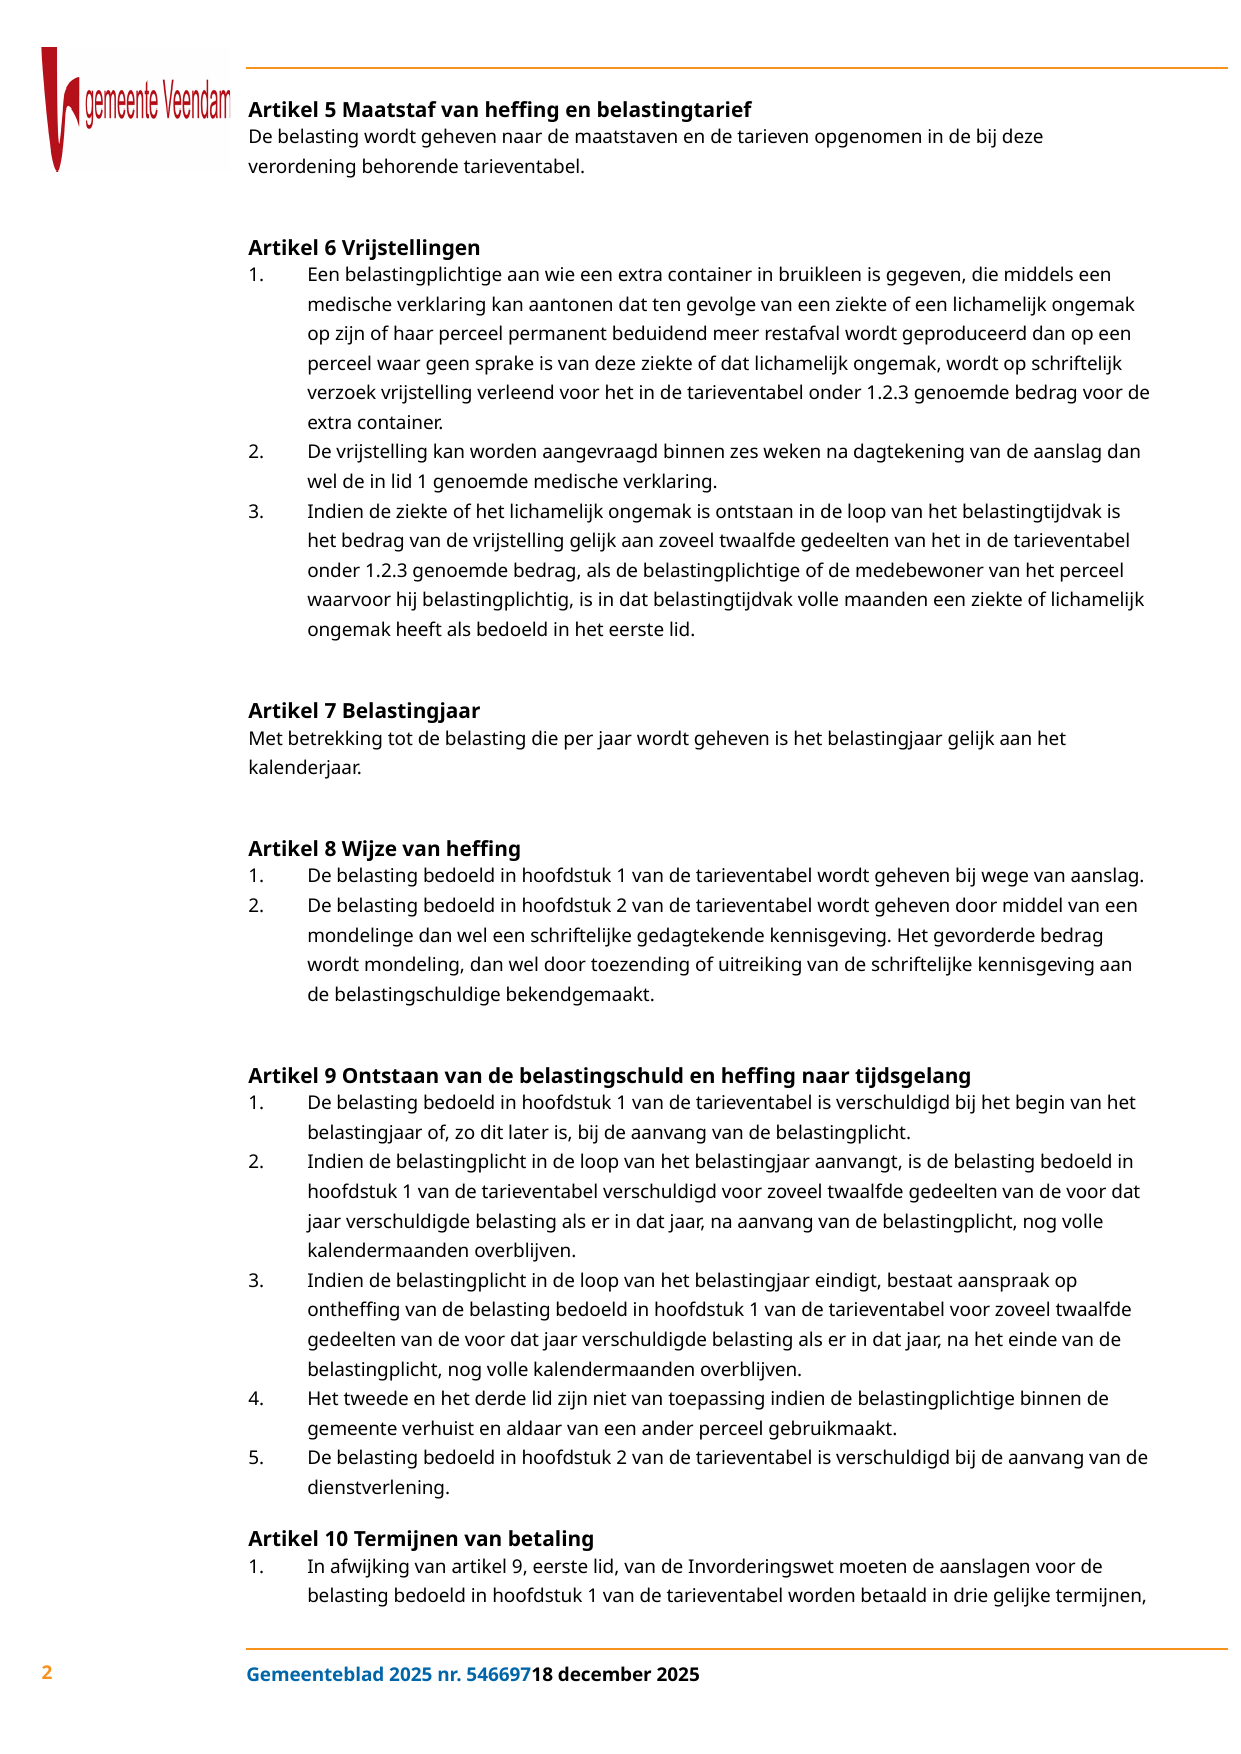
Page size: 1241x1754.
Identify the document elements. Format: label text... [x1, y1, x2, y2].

text De belasting wordt geheven naar de maatstaven en de tarieven opgenomen in de bij deze verordening behorende tarieventabel. [248, 123, 1152, 178]
list De belasting bedoeld in hoofdstuk 2 van de tarieventabel wordt geheven door middel van een mondelinge dan wel een schriftelijke gedagtekende kennisgeving. Het gevorderde bedrag wordt mondeling, dan wel door toezending of uitreiking van de schriftelijke kennisgeving aan de belastingschuldige bekendgemaakt. [248, 892, 1152, 1007]
text Artikel 8 Wijze van heffing [248, 834, 1152, 863]
text Artikel 9 Ontstaan van de belastingschuld en heffing naar tijdsgelang [248, 1061, 1152, 1089]
list De belasting bedoeld in hoofdstuk 1 van de tarieventabel is verschuldigd bij het begin van het belastingjaar of, zo dit later is, bij de aanvang van de belastingplicht. [248, 1089, 1152, 1145]
list Indien de belastingplicht in de loop van het belastingjaar eindigt, bestaat aanspraak op ontheffing van de belasting bedoeld in hoofdstuk 1 van de tarieventabel voor zoveel twaalfde gedeelten van de voor dat jaar verschuldigde belasting als er in dat jaar, na het einde van de belastingplicht, nog volle kalendermaanden overblijven. [248, 1267, 1152, 1381]
text Artikel 5 Maatstaf van heffing en belastingtarief [248, 95, 1152, 123]
list In afwijking van artikel 9, eerste lid, van de Invorderingswet moeten de aanslagen voor de belasting bedoeld in hoofdstuk 1 van de tarieventabel worden betaald in drie gelijke termijnen, [248, 1553, 1152, 1608]
list De vrijstelling kan worden aangevraagd binnen zes weken na dagtekening van de aanslag dan wel de in lid 1 genoemde medische verklaring. [248, 439, 1152, 494]
text Artikel 6 Vrijstellingen [248, 233, 1152, 261]
list Indien de belastingplicht in de loop van het belastingjaar aanvangt, is de belasting bedoeld in hoofdstuk 1 van de tarieventabel verschuldigd voor zoveel twaalfde gedeelten van de voor dat jaar verschuldigde belasting als er in dat jaar, na aanvang van de belastingplicht, nog volle kalendermaanden overblijven. [248, 1149, 1152, 1263]
picture [41, 47, 231, 172]
list De belasting bedoeld in hoofdstuk 1 van de tarieventabel wordt geheven bij wege van aanslag. [248, 863, 1152, 888]
list Het tweede en het derde lid zijn niet van toepassing indien de belastingplichtige binnen de gemeente verhuist en aldaar van een ander perceel gebruikmaakt. [248, 1385, 1152, 1441]
list Een belastingplichtige aan wie een extra container in bruikleen is gegeven, die middels een medische verklaring kan aantonen dat ten gevolge van een ziekte of een lichamelijk ongemak op zijn of haar perceel permanent beduidend meer restafval wordt geproduceerd dan op een perceel waar geen sprake is van deze ziekte of dat lichamelijk ongemak, wordt op schriftelijk verzoek vrijstelling verleend voor het in de tarieventabel onder 1.2.3 genoemde bedrag voor de extra container. [248, 261, 1152, 435]
text Artikel 7 Belastingjaar [248, 696, 1152, 725]
text Met betrekking tot de belasting die per jaar wordt geheven is het belastingjaar gelijk aan het kalenderjaar. [248, 725, 1152, 780]
text Artikel 10 Termijnen van betaling [248, 1524, 1152, 1553]
list Indien de ziekte of het lichamelijk ongemak is ontstaan in de loop van het belastingtijdvak is het bedrag van de vrijstelling gelijk aan zoveel twaalfde gedeelten van het in de tarieventabel onder 1.2.3 genoemde bedrag, als de belastingplichtige of de medebewoner van het perceel waarvoor hij belastingplichtig, is in dat belastingtijdvak volle maanden een ziekte of lichamelijk ongemak heeft als bedoeld in het eerste lid. [248, 498, 1152, 642]
list De belasting bedoeld in hoofdstuk 2 van de tarieventabel is verschuldigd bij de aanvang van de dienstverlening. [248, 1444, 1152, 1500]
